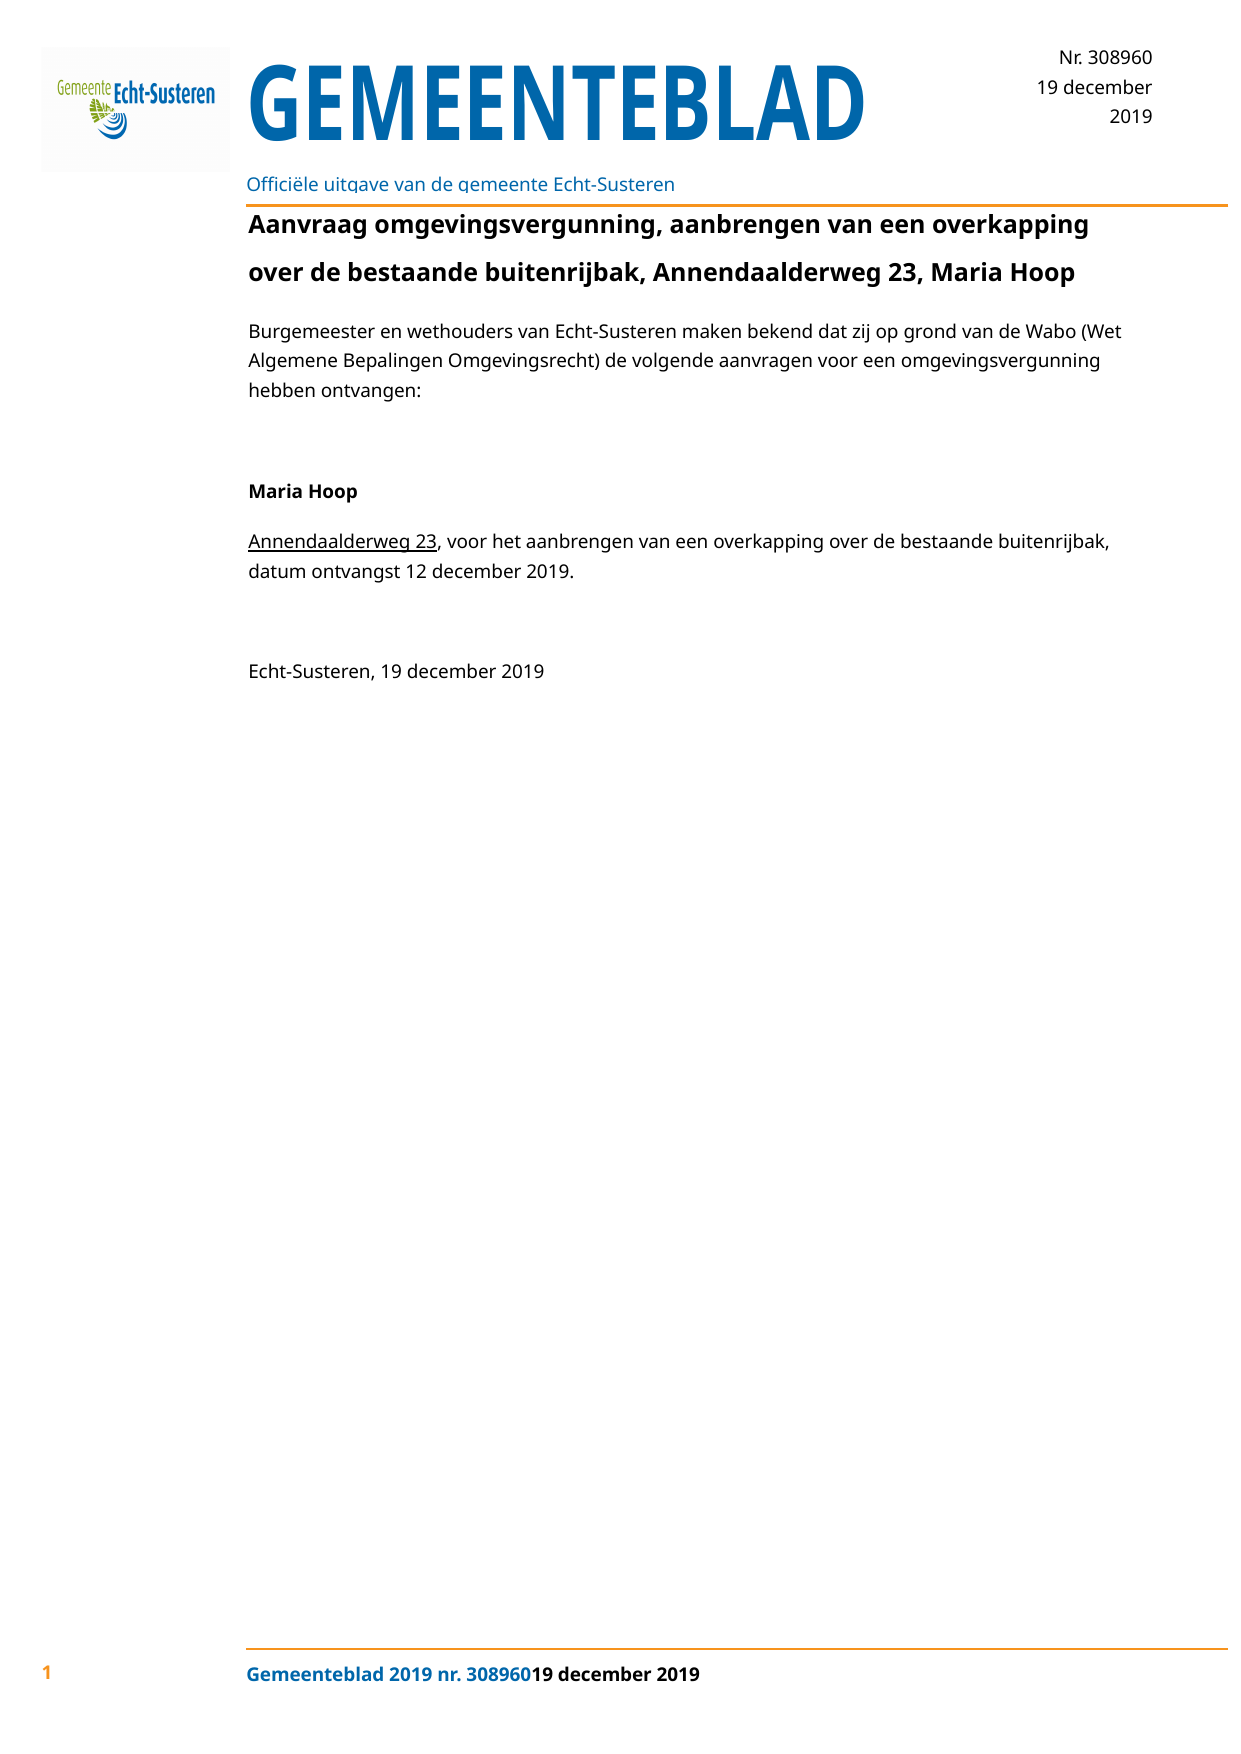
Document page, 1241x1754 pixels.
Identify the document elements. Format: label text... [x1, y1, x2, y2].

text Burgemeester en wethouders van Echt-Susteren maken bekend dat zij op grond van de Wabo (Wet Algemene Bepalingen Omgevingsrecht) de volgende aanvragen voor een omgevingsvergunning hebben ontvangen: [248, 318, 1152, 403]
text Echt-Susteren, 19 december 2019 [248, 659, 1152, 684]
text Annendaalderweg 23, voor het aanbrengen van een overkapping over de bestaande buitenrijbak, datum ontvangst 12 december 2019. [248, 528, 1152, 584]
text Aanvraag omgevingsvergunning, aanbrengen van een overkapping over de bestaande buitenrijbak, Annendaalderweg 23, Maria Hoop [248, 207, 1152, 288]
text Maria Hoop [248, 478, 1152, 504]
picture [41, 47, 231, 172]
